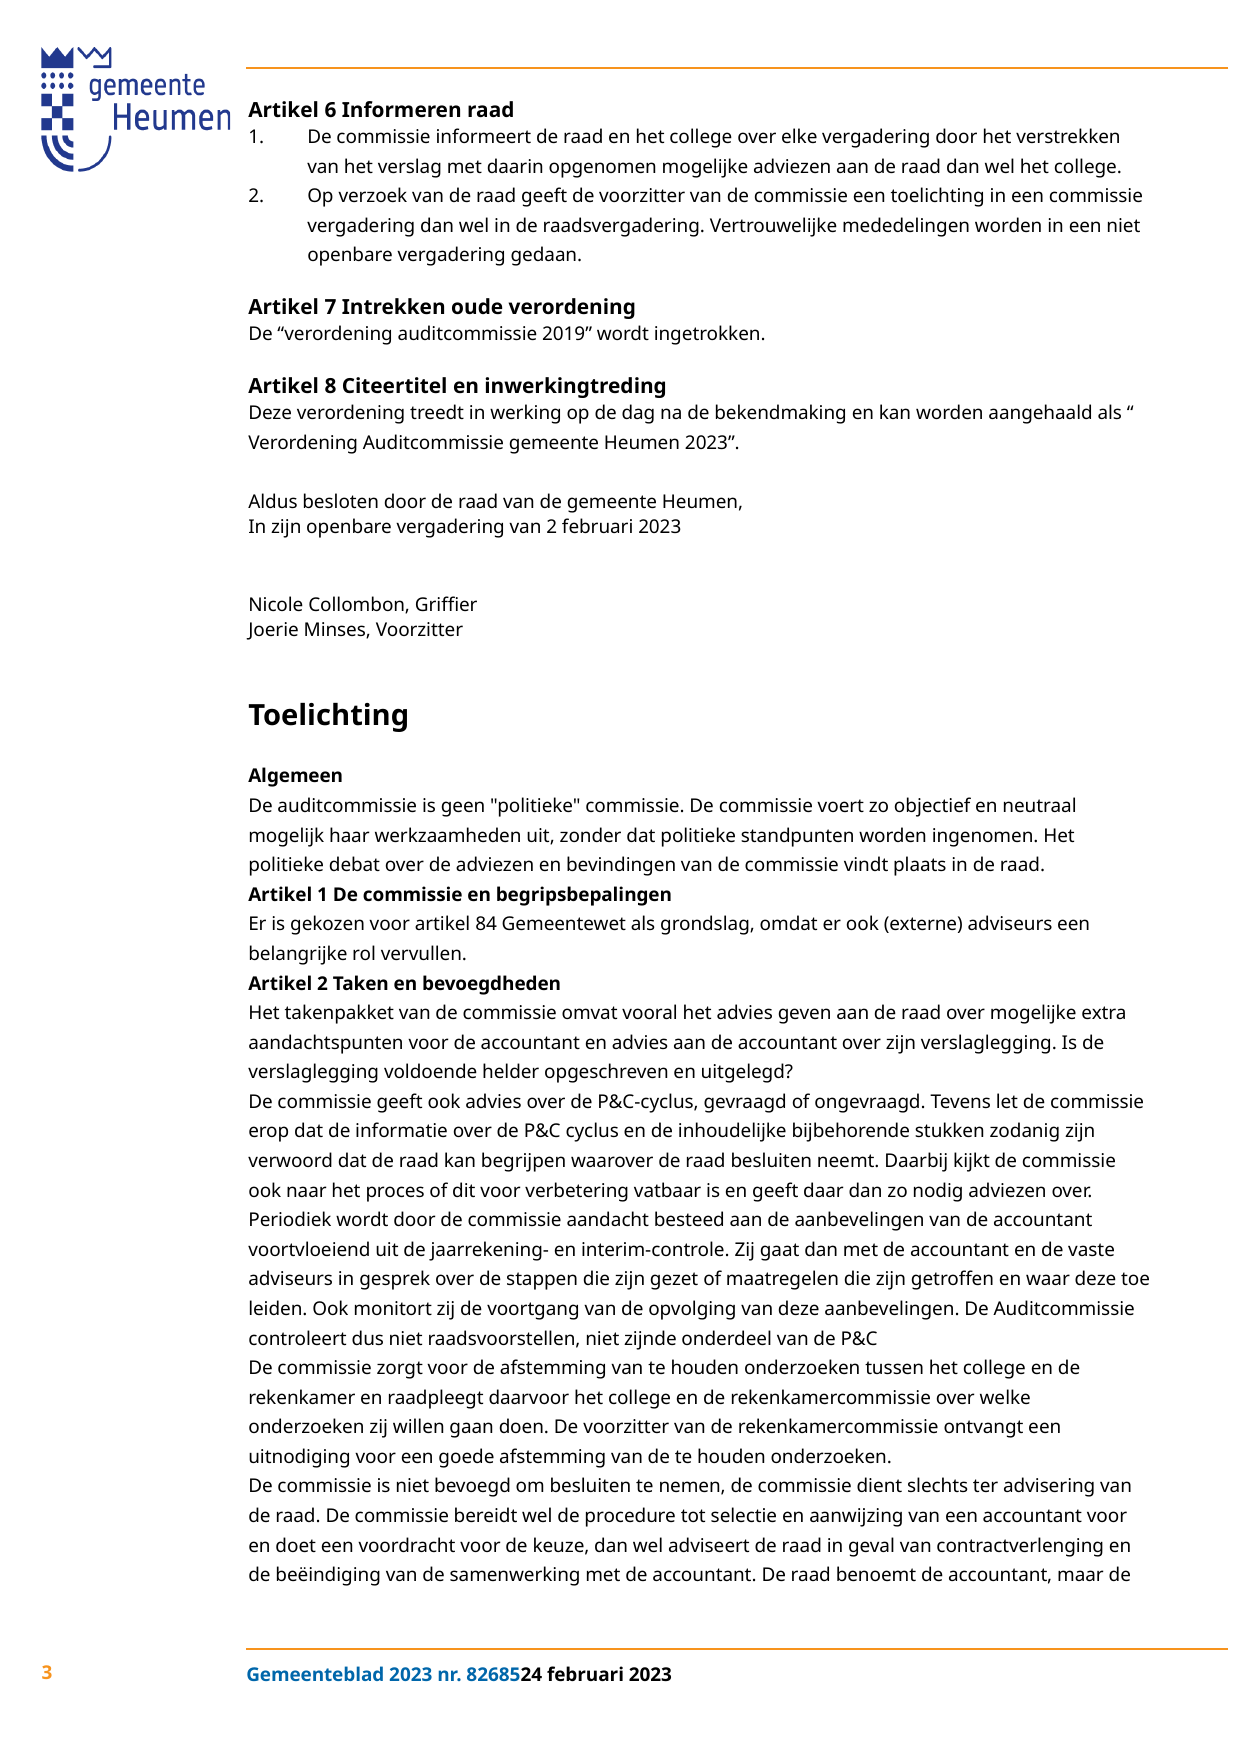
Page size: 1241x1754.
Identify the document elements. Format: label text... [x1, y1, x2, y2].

text Aldus besloten door de raad van de gemeente Heumen, [248, 488, 1152, 514]
text Nicole Collombon, Griffier [248, 591, 1152, 617]
text Artikel 2 Taken en bevoegdheden [248, 970, 1152, 996]
list De commissie informeert de raad en het college over elke vergadering door het verstrekken van het verslag met daarin opgenomen mogelijke adviezen aan de raad dan wel het college. [248, 123, 1152, 178]
text Deze verordening treedt in werking op de dag na de bekendmaking en kan worden aangehaald als “ Verordening Auditcommissie gemeente Heumen 2023”. [248, 399, 1152, 454]
text In zijn openbare vergadering van 2 februari 2023 [248, 514, 1152, 539]
text Het takenpakket van de commissie omvat vooral het advies geven aan de raad over mogelijke extra aandachtspunten voor de accountant en advies aan de accountant over zijn verslaglegging. Is de verslaglegging voldoende helder opgeschreven en uitgelegd? [248, 999, 1152, 1084]
text Artikel 6 Informeren raad [248, 95, 1152, 123]
text De commissie is niet bevoegd om besluiten te nemen, de commissie dient slechts ter advisering van de raad. De commissie bereidt wel de procedure tot selectie en aanwijzing van een accountant voor en doet een voordracht voor de keuze, dan wel adviseert de raad in geval van contractverlenging en de beëindiging van de samenwerking met de accountant. De raad benoemt de accountant, maar de [248, 1473, 1152, 1587]
text Er is gekozen voor artikel 84 Gemeentewet als grondslag, omdat er ook (externe) adviseurs een belangrijke rol vervullen. [248, 911, 1152, 966]
text Artikel 8 Citeertitel en inwerkingtreding [248, 371, 1152, 399]
text Toelichting [248, 694, 1152, 733]
text Joerie Minses, Voorzitter [248, 617, 1152, 642]
picture [41, 47, 231, 172]
list Op verzoek van de raad geeft de voorzitter van de commissie een toelichting in een commissie vergadering dan wel in de raadsvergadering. Vertrouwelijke mededelingen worden in een niet openbare vergadering gedaan. [248, 182, 1152, 267]
text Artikel 7 Intrekken oude verordening [248, 292, 1152, 320]
text De commissie geeft ook advies over de P&C-cyclus, gevraagd of ongevraagd. Tevens let de commissie erop dat de informatie over de P&C cyclus en de inhoudelijke bijbehorende stukken zodanig zijn verwoord dat de raad kan begrijpen waarover de raad besluiten neemt. Daarbij kijkt de commissie ook naar het proces of dit voor verbetering vatbaar is en geeft daar dan zo nodig adviezen over. Periodiek wordt door de commissie aandacht besteed aan de aanbevelingen van de accountant voortvloeiend uit de jaarrekening- en interim-controle. Zij gaat dan met de accountant en de vaste adviseurs in gesprek over de stappen die zijn gezet of maatregelen die zijn getroffen en waar deze toe leiden. Ook monitort zij de voortgang van de opvolging van deze aanbevelingen. De Auditcommissie controleert dus niet raadsvoorstellen, niet zijnde onderdeel van de P&C [248, 1088, 1152, 1351]
text De auditcommissie is geen "politieke" commissie. De commissie voert zo objectief en neutraal mogelijk haar werkzaamheden uit, zonder dat politieke standpunten worden ingenomen. Het politieke debat over de adviezen en bevindingen van de commissie vindt plaats in de raad. [248, 792, 1152, 877]
text Artikel 1 De commissie en begripsbepalingen [248, 881, 1152, 907]
text De commissie zorgt voor de afstemming van te houden onderzoeken tussen het college en de rekenkamer en raadpleegt daarvoor het college en de rekenkamercommissie over welke onderzoeken zij willen gaan doen. De voorzitter van de rekenkamercommissie ontvangt een uitnodiging voor een goede afstemming van de te houden onderzoeken. [248, 1354, 1152, 1469]
text Algemeen [248, 763, 1152, 788]
text De “verordening auditcommissie 2019” wordt ingetrokken. [248, 320, 1152, 346]
